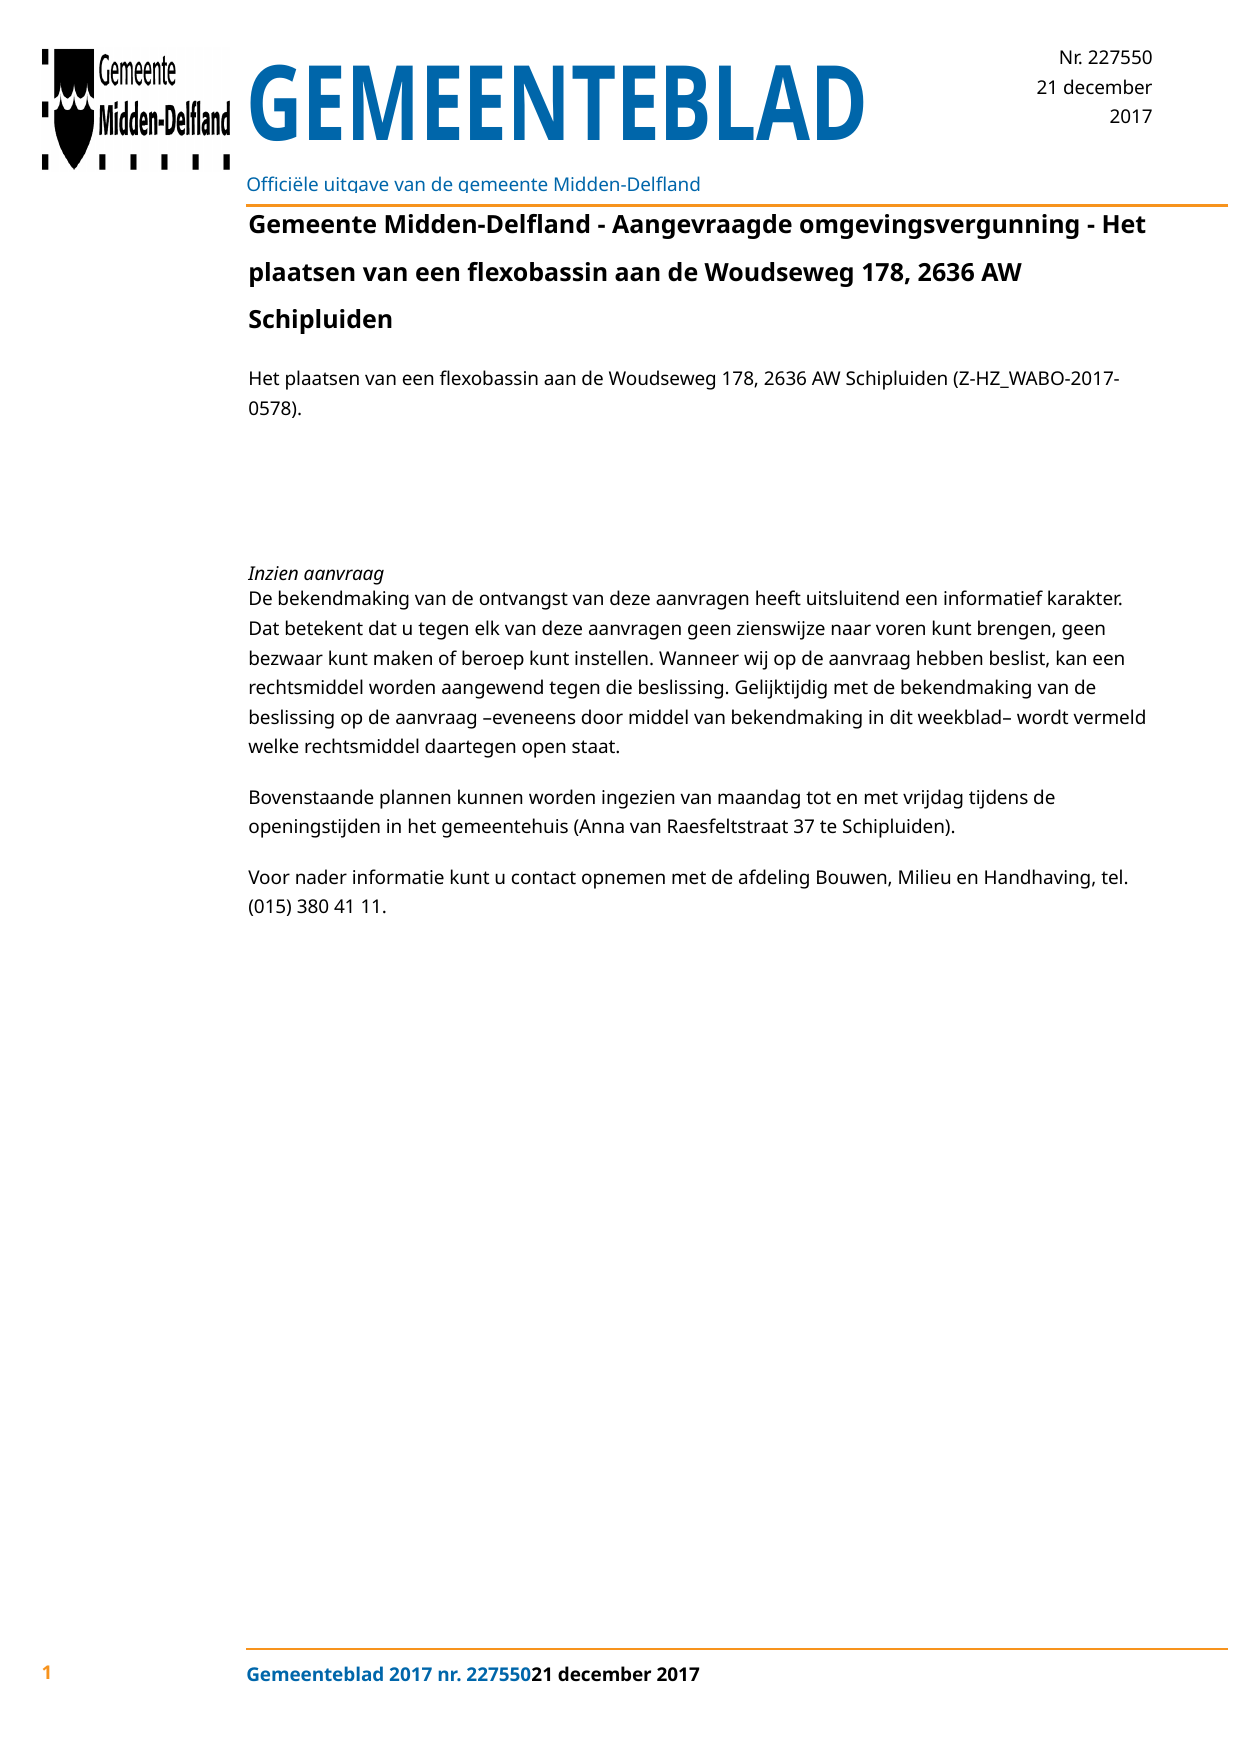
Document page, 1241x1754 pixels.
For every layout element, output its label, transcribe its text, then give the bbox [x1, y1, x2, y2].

picture [41, 47, 231, 172]
text Gemeente Midden-Delfland - Aangevraagde omgevingsvergunning - Het plaatsen van een flexobassin aan de Woudseweg 178, 2636 AW Schipluiden [248, 207, 1152, 336]
text Het plaatsen van een flexobassin aan de Woudseweg 178, 2636 AW Schipluiden (Z-HZ_WABO-2017-0578). [248, 366, 1152, 421]
text Bovenstaande plannen kunnen worden ingezien van maandag tot en met vrijdag tijdens de openingstijden in het gemeentehuis (Anna van Raesfeltstraat 37 te Schipluiden). [248, 784, 1152, 839]
text Voor nader informatie kunt u contact opnemen met de afdeling Bouwen, Milieu en Handhaving, tel. (015) 380 41 11. [248, 864, 1152, 919]
text Inzien aanvraag [248, 560, 1152, 586]
text De bekendmaking van de ontvangst van deze aanvragen heeft uitsluitend een informatief karakter. Dat betekent dat u tegen elk van deze aanvragen geen zienswijze naar voren kunt brengen, geen bezwaar kunt maken of beroep kunt instellen. Wanneer wij op de aanvraag hebben beslist, kan een rechtsmiddel worden aangewend tegen die beslissing. Gelijktijdig met de bekendmaking van de beslissing op de aanvraag –eveneens door middel van bekendmaking in dit weekblad– wordt vermeld welke rechtsmiddel daartegen open staat. [248, 586, 1152, 759]
